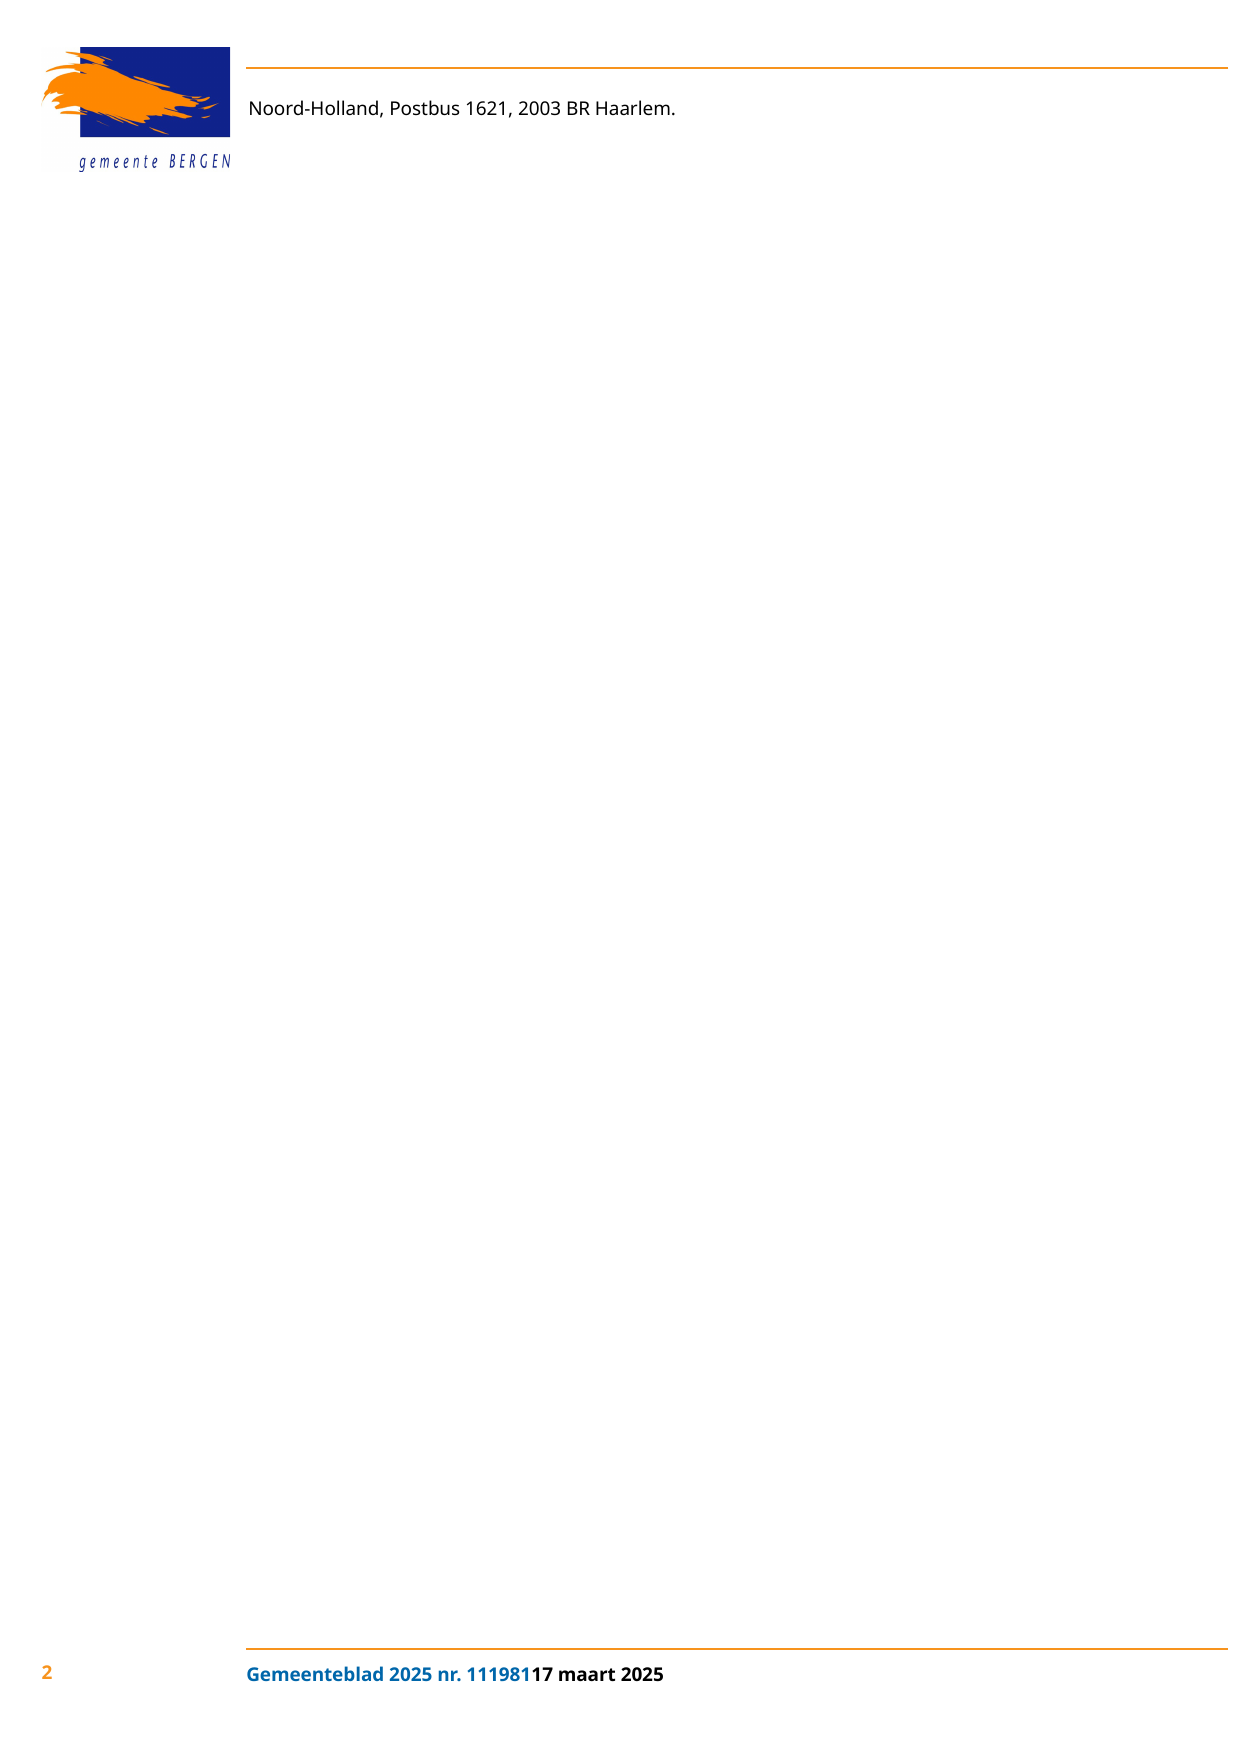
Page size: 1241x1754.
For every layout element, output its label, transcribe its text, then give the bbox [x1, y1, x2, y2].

text Noord-Holland, Postbus 1621, 2003 BR Haarlem. [248, 95, 1152, 121]
picture [41, 47, 231, 172]
